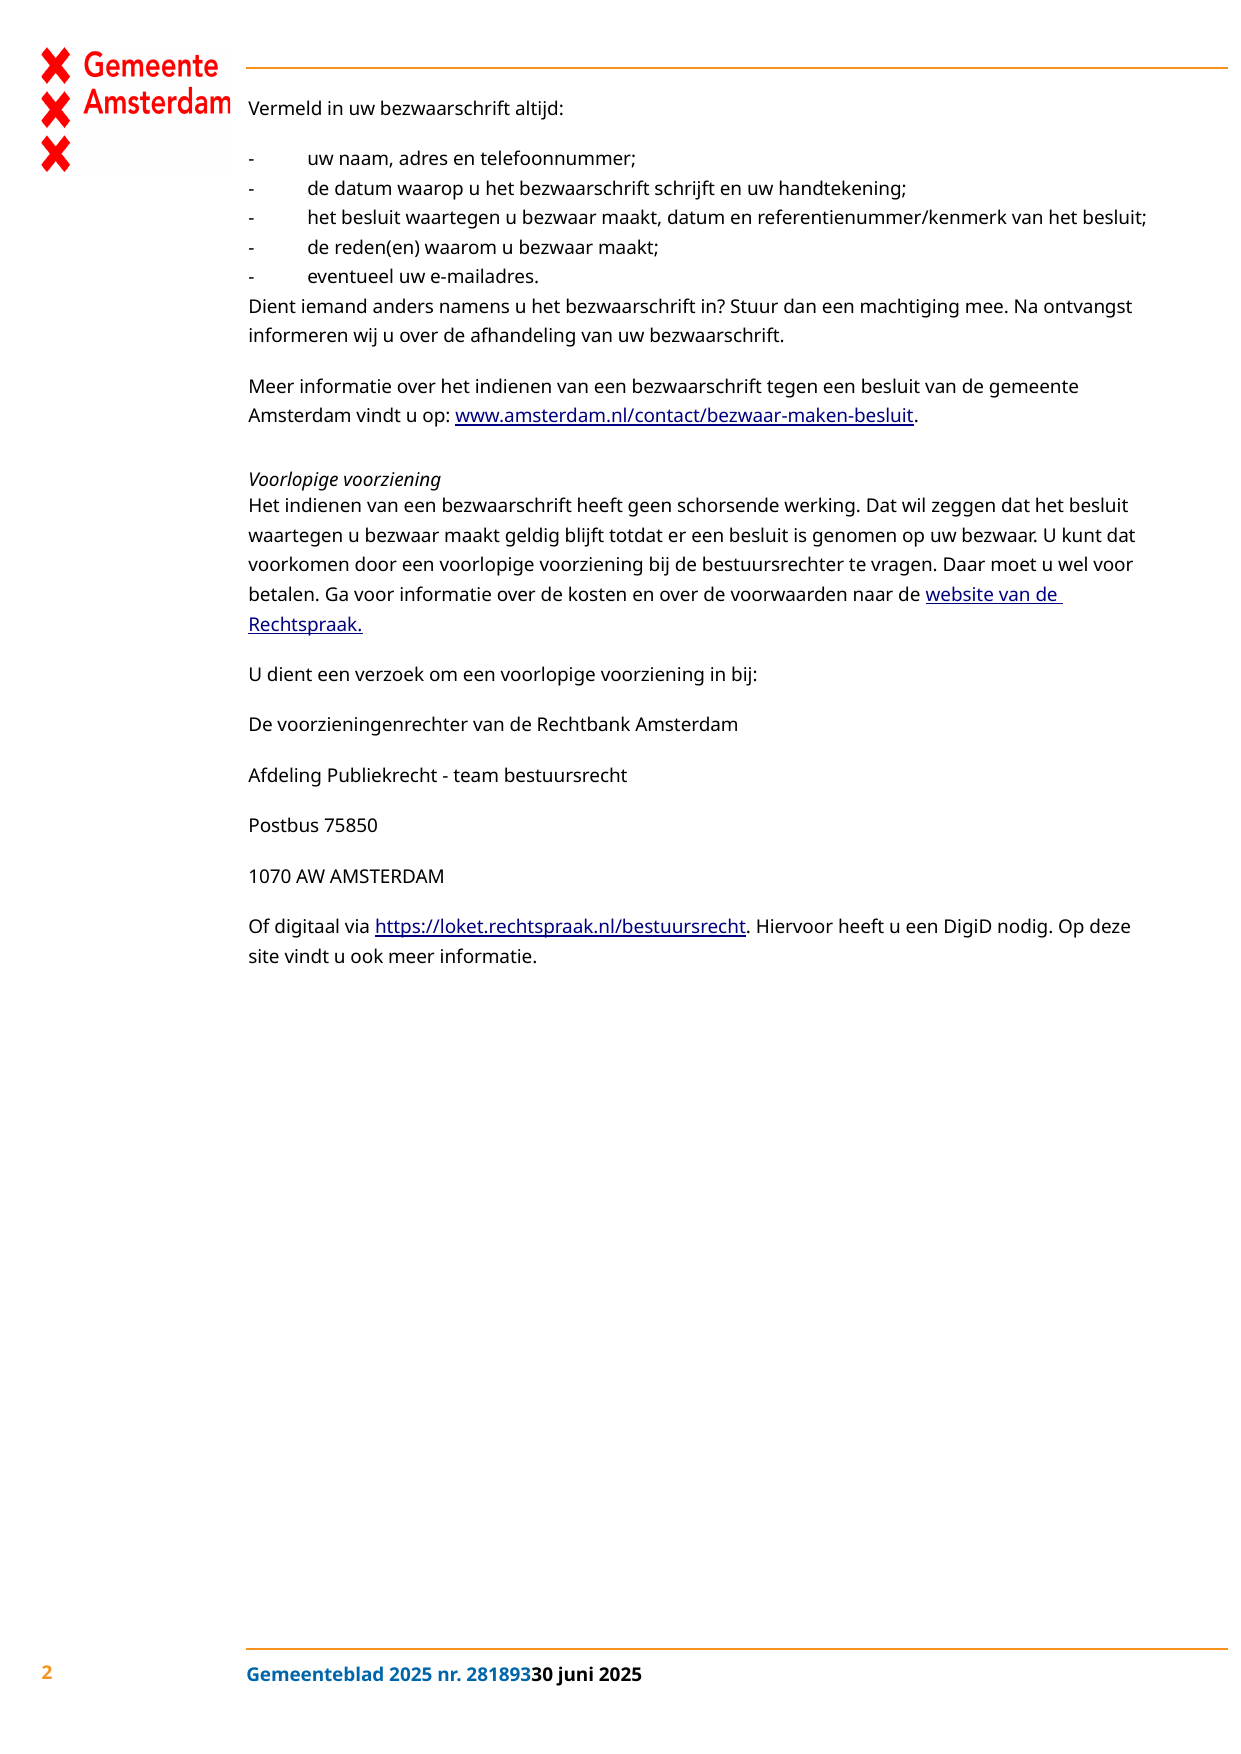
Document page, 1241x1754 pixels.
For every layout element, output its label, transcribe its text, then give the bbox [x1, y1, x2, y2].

list de reden(en) waarom u bezwaar maakt; [248, 234, 1152, 260]
text De voorzieningenrechter van de Rechtbank Amsterdam [248, 712, 1152, 737]
list de datum waarop u het bezwaarschrift schrijft en uw handtekening; [248, 175, 1152, 201]
list het besluit waartegen u bezwaar maakt, datum en referentienummer/kenmerk van het besluit; [248, 204, 1152, 230]
text Postbus 75850 [248, 812, 1152, 838]
text Meer informatie over het indienen van een bezwaarschrift tegen een besluit van de gemeente Amsterdam vindt u op: www.amsterdam.nl/contact/bezwaar-maken-besluit. [248, 373, 1152, 428]
text Dient iemand anders namens u het bezwaarschrift in? Stuur dan een machtiging mee. Na ontvangst informeren wij u over de afhandeling van uw bezwaarschrift. [248, 293, 1152, 348]
text Afdeling Publiekrecht - team bestuursrecht [248, 762, 1152, 788]
text Het indienen van een bezwaarschrift heeft geen schorsende werking. Dat wil zeggen dat het besluit waartegen u bezwaar maakt geldig blijft totdat er een besluit is genomen op uw bezwaar. U kunt dat voorkomen door een voorlopige voorziening bij de bestuursrechter te vragen. Daar moet u wel voor betalen. Ga voor informatie over de kosten en over de voorwaarden naar de website van de Rechtspraak. [248, 492, 1152, 636]
text 1070 AW AMSTERDAM [248, 863, 1152, 888]
text Vermeld in uw bezwaarschrift altijd: [248, 95, 1152, 121]
text Voorlopige voorziening [248, 467, 1152, 492]
picture [41, 47, 231, 172]
text Of digitaal via https://loket.rechtspraak.nl/bestuursrecht. Hiervoor heeft u een DigiD nodig. Op deze site vindt u ook meer informatie. [248, 913, 1152, 968]
list eventueel uw e-mailadres. [248, 263, 1152, 289]
list uw naam, adres en telefoonnummer; [248, 145, 1152, 171]
text U dient een verzoek om een voorlopige voorziening in bij: [248, 661, 1152, 687]
